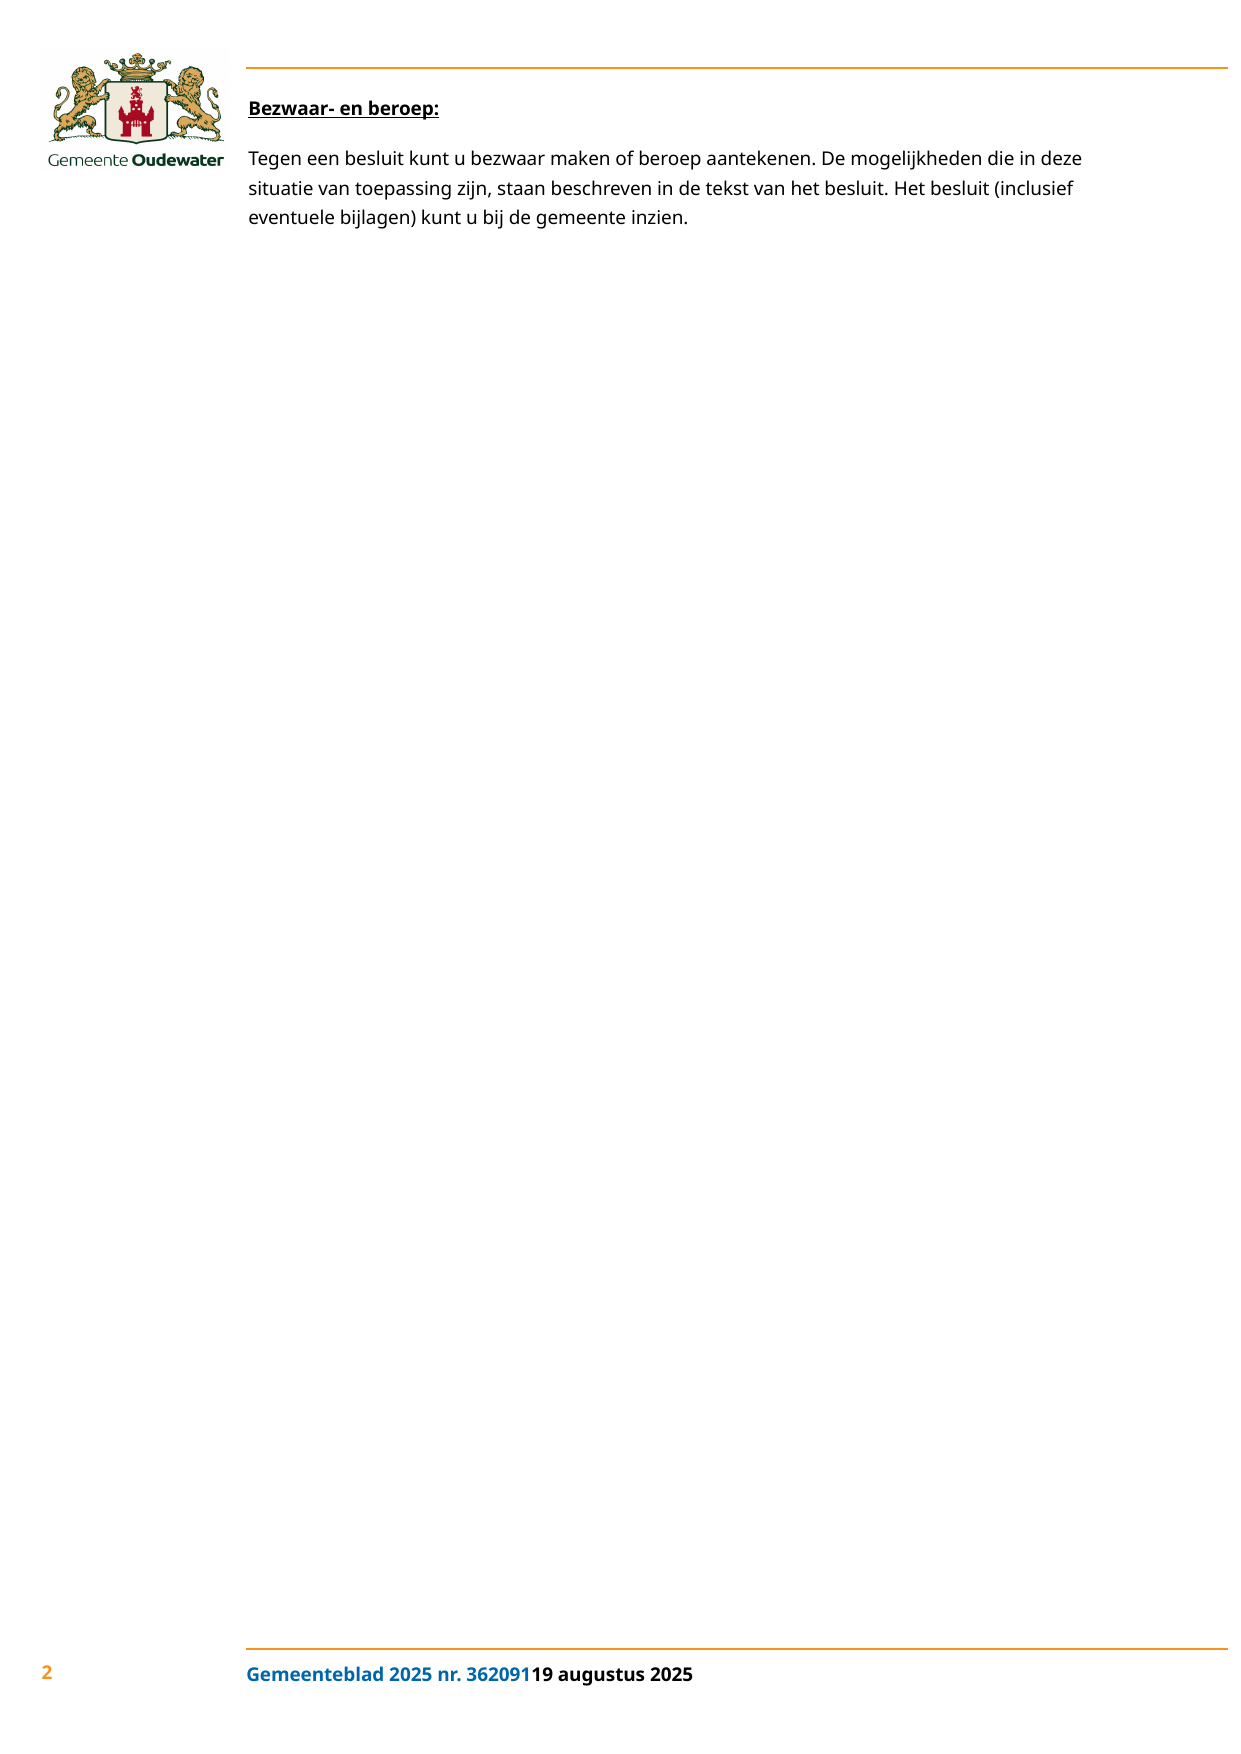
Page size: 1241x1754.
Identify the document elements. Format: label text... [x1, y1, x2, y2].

picture [41, 47, 231, 172]
text Bezwaar- en beroep: [248, 95, 1152, 121]
text Tegen een besluit kunt u bezwaar maken of beroep aantekenen. De mogelijkheden die in deze situatie van toepassing zijn, staan beschreven in de tekst van het besluit. Het besluit (inclusief eventuele bijlagen) kunt u bij de gemeente inzien. [248, 145, 1152, 230]
